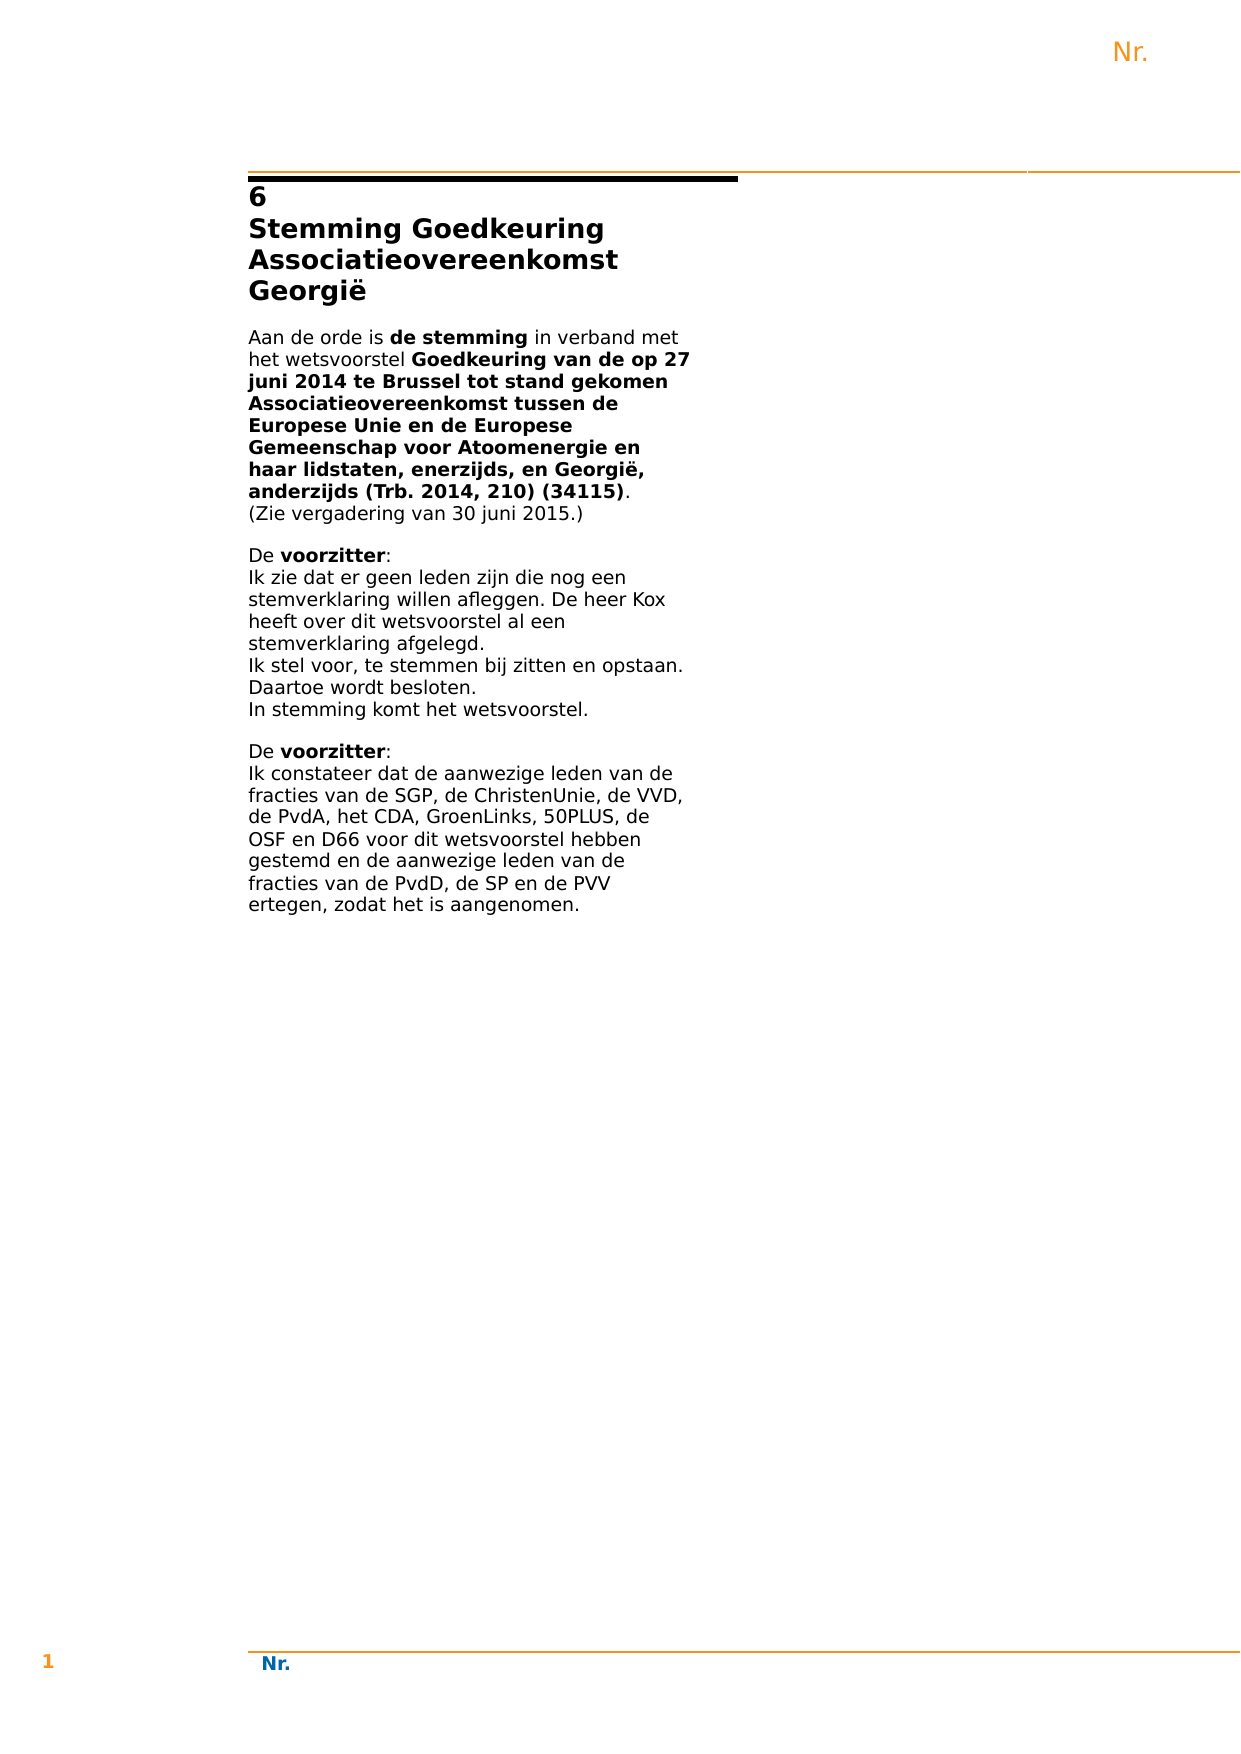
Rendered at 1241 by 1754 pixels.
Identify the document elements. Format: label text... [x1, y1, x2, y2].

text Ik stel voor, te stemmen bij zitten en opstaan. [248, 654, 691, 677]
text De voorzitter: [248, 741, 691, 762]
text In stemming komt het wetsvoorstel. [248, 698, 691, 721]
text Daartoe wordt besloten. [248, 677, 691, 698]
text Aan de orde is de stemming in verband met het wetsvoorstel Goedkeuring van de op 27 juni 2014 te Brussel tot stand gekomen Associatieovereenkomst tussen de Europese Unie en de Europese Gemeenschap voor Atoomenergie en haar lidstaten, enerzijds, en Georgië, anderzijds (Trb. 2014, 210) (34115). [248, 327, 691, 503]
text Ik zie dat er geen leden zijn die nog een stemverklaring willen afleggen. De heer Kox heeft over dit wetsvoorstel al een stemverklaring afgelegd. [248, 567, 691, 654]
text Ik constateer dat de aanwezige leden van de fracties van de SGP, de ChristenUnie, de VVD, de PvdA, het CDA, GroenLinks, 50PLUS, de OSF en D66 voor dit wetsvoorstel hebben gestemd en de aanwezige leden van de fracties van de PvdD, de SP en de PVV ertegen, zodat het is aangenomen. [248, 762, 691, 916]
title 6 Stemming Goedkeuring Associatieovereenkomst Georgië [248, 182, 691, 307]
text (Zie vergadering van 30 juni 2015.) [248, 503, 691, 525]
text De voorzitter: [248, 545, 691, 567]
